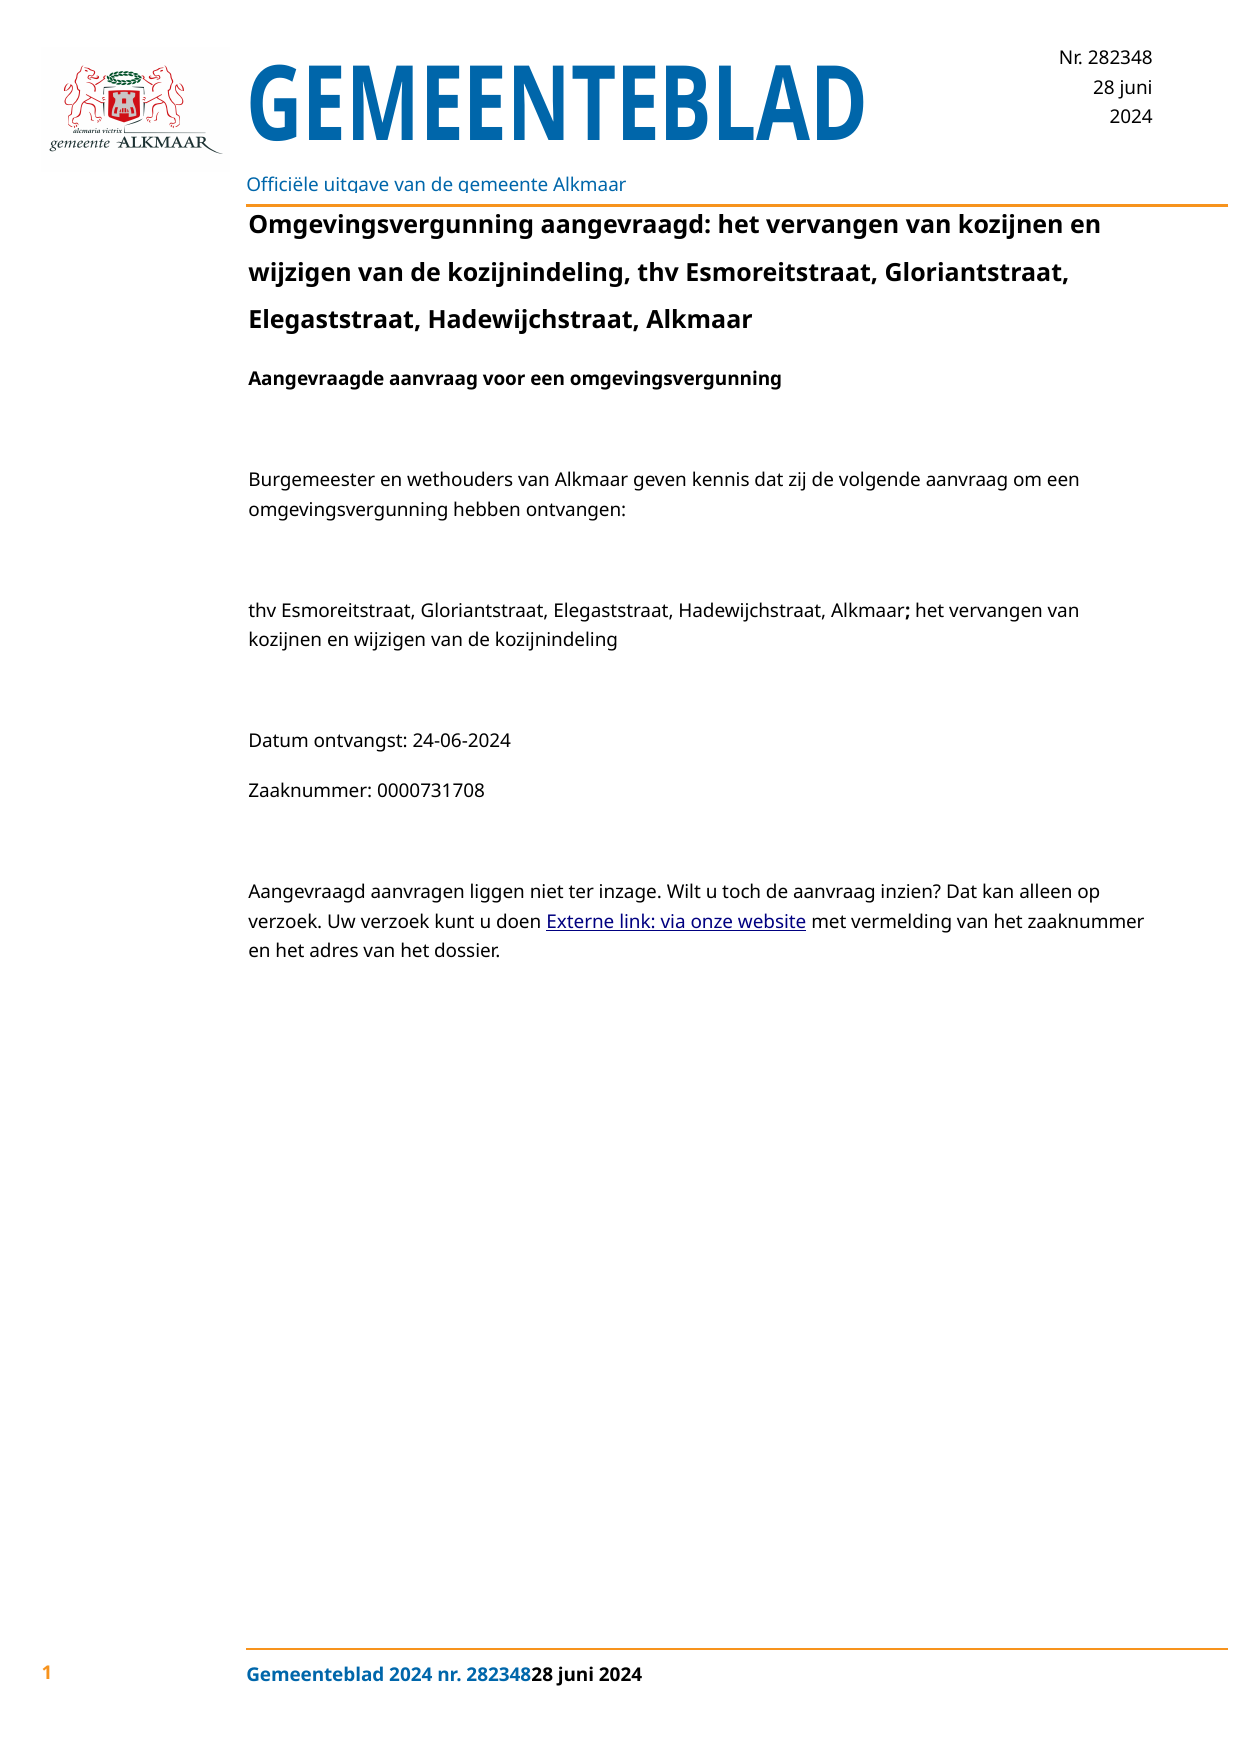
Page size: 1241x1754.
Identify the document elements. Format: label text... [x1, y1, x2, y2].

text Aangevraagde aanvraag voor een omgevingsvergunning [248, 366, 1152, 391]
text Datum ontvangst: 24-06-2024 [248, 727, 1152, 753]
picture [41, 47, 231, 172]
text Aangevraagd aanvragen liggen niet ter inzage. Wilt u toch de aanvraag inzien? Dat kan alleen op verzoek. Uw verzoek kunt u doen Externe link: via onze website met vermelding van het zaaknummer en het adres van het dossier. [248, 878, 1152, 963]
text Omgevingsvergunning aangevraagd: het vervangen van kozijnen en wijzigen van de kozijnindeling, thv Esmoreitstraat, Gloriantstraat, Elegaststraat, Hadewijchstraat, Alkmaar [248, 207, 1152, 336]
text thv Esmoreitstraat, Gloriantstraat, Elegaststraat, Hadewijchstraat, Alkmaar; het vervangen van kozijnen en wijzigen van de kozijnindeling [248, 597, 1152, 652]
text Zaaknummer: 0000731708 [248, 778, 1152, 803]
text Burgemeester en wethouders van Alkmaar geven kennis dat zij de volgende aanvraag om een omgevingsvergunning hebben ontvangen: [248, 466, 1152, 522]
